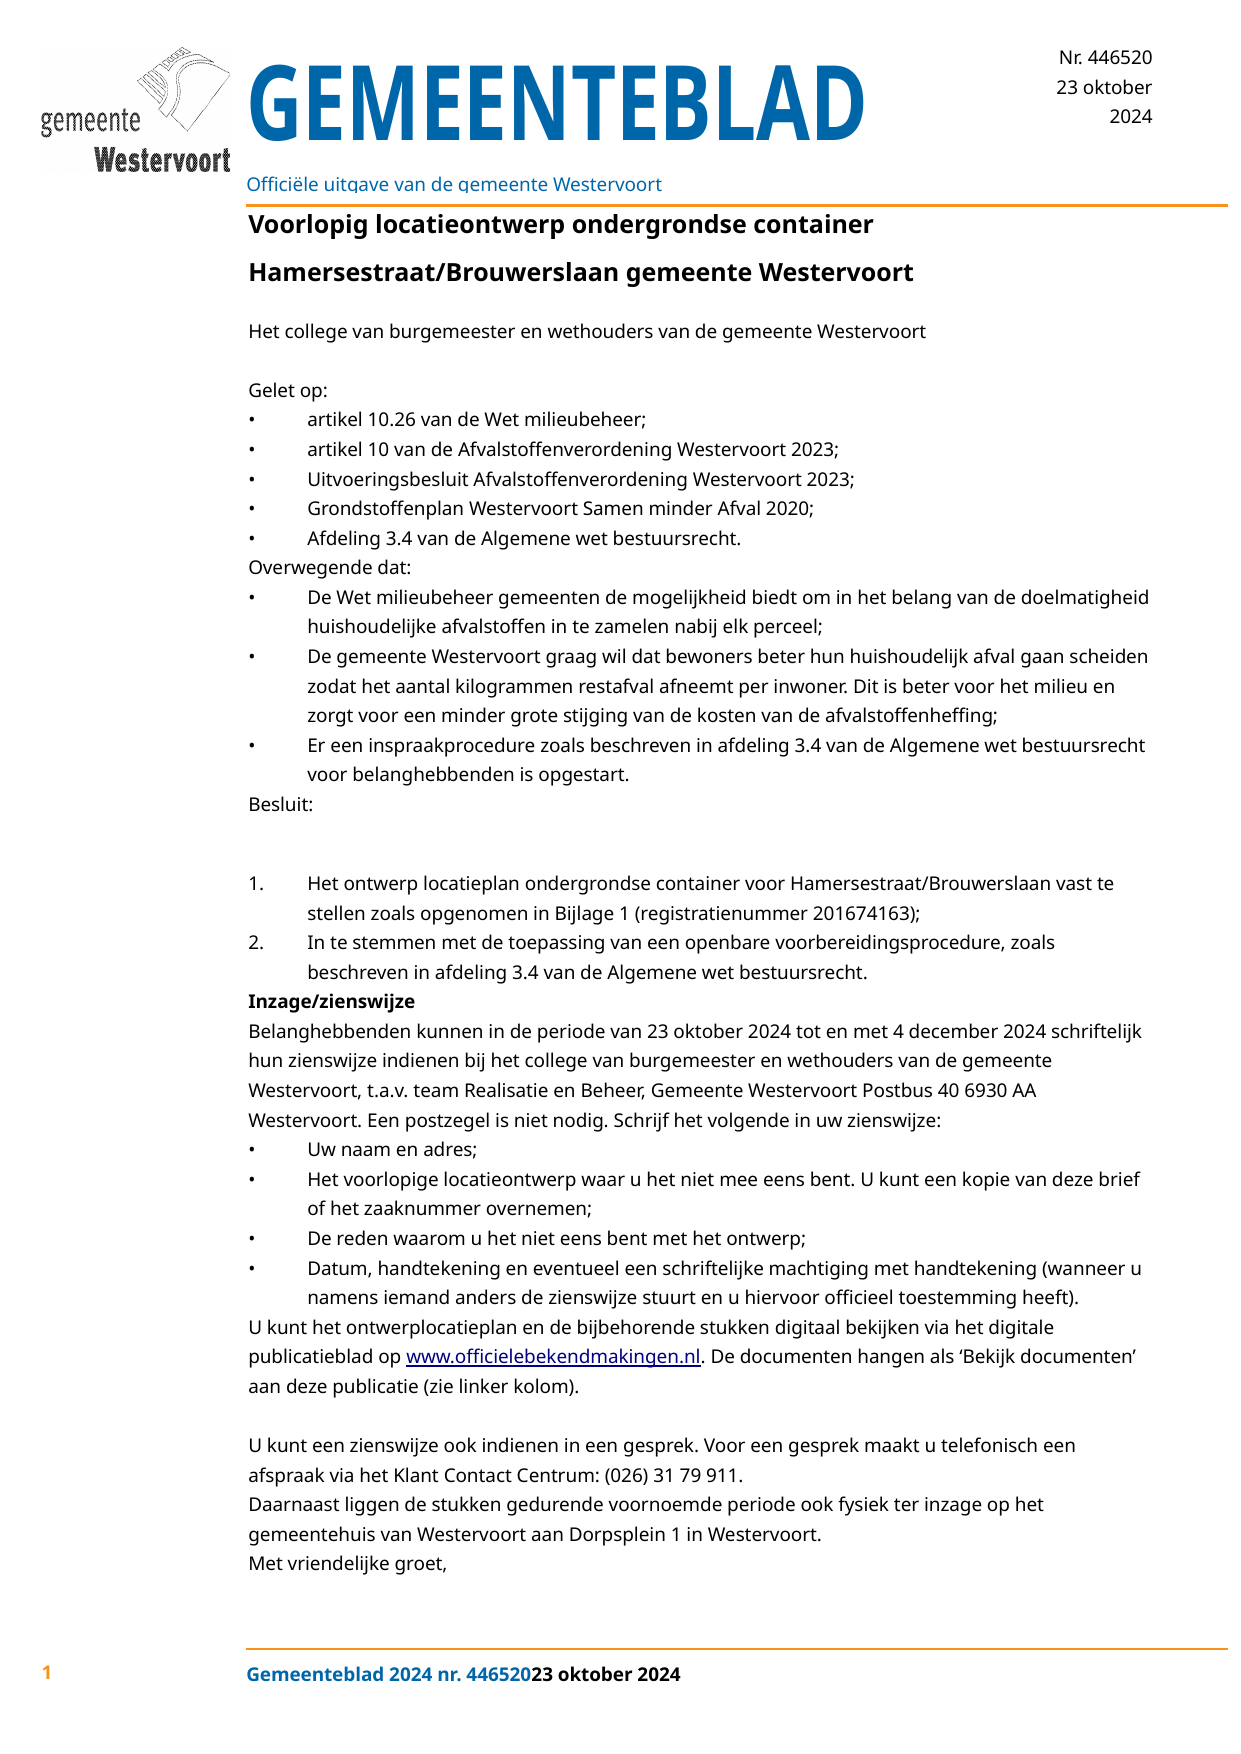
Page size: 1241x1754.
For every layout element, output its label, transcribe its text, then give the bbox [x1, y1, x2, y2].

text Belanghebbenden kunnen in de periode van 23 oktober 2024 tot en met 4 december 2024 schriftelijk hun zienswijze indienen bij het college van burgemeester en wethouders van de gemeente Westervoort, t.a.v. team Realisatie en Beheer, Gemeente Westervoort Postbus 40 6930 AA Westervoort. Een postzegel is niet nodig. Schrijf het volgende in uw zienswijze: [248, 1018, 1152, 1132]
list artikel 10 van de Afvalstoffenverordening Westervoort 2023; [248, 436, 1152, 462]
text Met vriendelijke groet, [248, 1551, 1152, 1576]
list Uw naam en adres; [248, 1136, 1152, 1162]
list Afdeling 3.4 van de Algemene wet bestuursrecht. [248, 525, 1152, 551]
text Inzage/zienswijze [248, 988, 1152, 1014]
text Overwegende dat: [248, 554, 1152, 580]
list De Wet milieubeheer gemeenten de mogelijkheid biedt om in het belang van de doelmatigheid huishoudelijke afvalstoffen in te zamelen nabij elk perceel; [248, 584, 1152, 639]
list Grondstoffenplan Westervoort Samen minder Afval 2020; [248, 495, 1152, 521]
list Datum, handtekening en eventueel een schriftelijke machtiging met handtekening (wanneer u namens iemand anders de zienswijze stuurt en u hiervoor officieel toestemming heeft). [248, 1255, 1152, 1310]
picture [41, 47, 231, 172]
text Daarnaast liggen de stukken gedurende voornoemde periode ook fysiek ter inzage op het gemeentehuis van Westervoort aan Dorpsplein 1 in Westervoort. [248, 1491, 1152, 1547]
text Besluit: [248, 791, 1152, 817]
text U kunt het ontwerplocatieplan en de bijbehorende stukken digitaal bekijken via het digitale publicatieblad op www.officielebekendmakingen.nl. De documenten hangen als ‘Bekijk documenten’ aan deze publicatie (zie linker kolom). [248, 1314, 1152, 1399]
list In te stemmen met de toepassing van een openbare voorbereidingsprocedure, zoals beschreven in afdeling 3.4 van de Algemene wet bestuursrecht. [248, 929, 1152, 984]
list Uitvoeringsbesluit Afvalstoffenverordening Westervoort 2023; [248, 466, 1152, 492]
text Het college van burgemeester en wethouders van de gemeente Westervoort [248, 318, 1152, 344]
text Gelet op: [248, 377, 1152, 403]
list artikel 10.26 van de Wet milieubeheer; [248, 407, 1152, 432]
list Het voorlopige locatieontwerp waar u het niet mee eens bent. U kunt een kopie van deze brief of het zaaknummer overnemen; [248, 1166, 1152, 1221]
text U kunt een zienswijze ook indienen in een gesprek. Voor een gesprek maakt u telefonisch een afspraak via het Klant Contact Centrum: (026) 31 79 911. [248, 1432, 1152, 1487]
list De reden waarom u het niet eens bent met het ontwerp; [248, 1225, 1152, 1251]
text Voorlopig locatieontwerp ondergrondse container Hamersestraat/Brouwerslaan gemeente Westervoort [248, 207, 1152, 288]
list Het ontwerp locatieplan ondergrondse container voor Hamersestraat/Brouwerslaan vast te stellen zoals opgenomen in Bijlage 1 (registratienummer 201674163); [248, 870, 1152, 925]
list De gemeente Westervoort graag wil dat bewoners beter hun huishoudelijk afval gaan scheiden zodat het aantal kilogrammen restafval afneemt per inwoner. Dit is beter voor het milieu en zorgt voor een minder grote stijging van de kosten van de afvalstoffenheffing; [248, 643, 1152, 728]
list Er een inspraakprocedure zoals beschreven in afdeling 3.4 van de Algemene wet bestuursrecht voor belanghebbenden is opgestart. [248, 732, 1152, 787]
